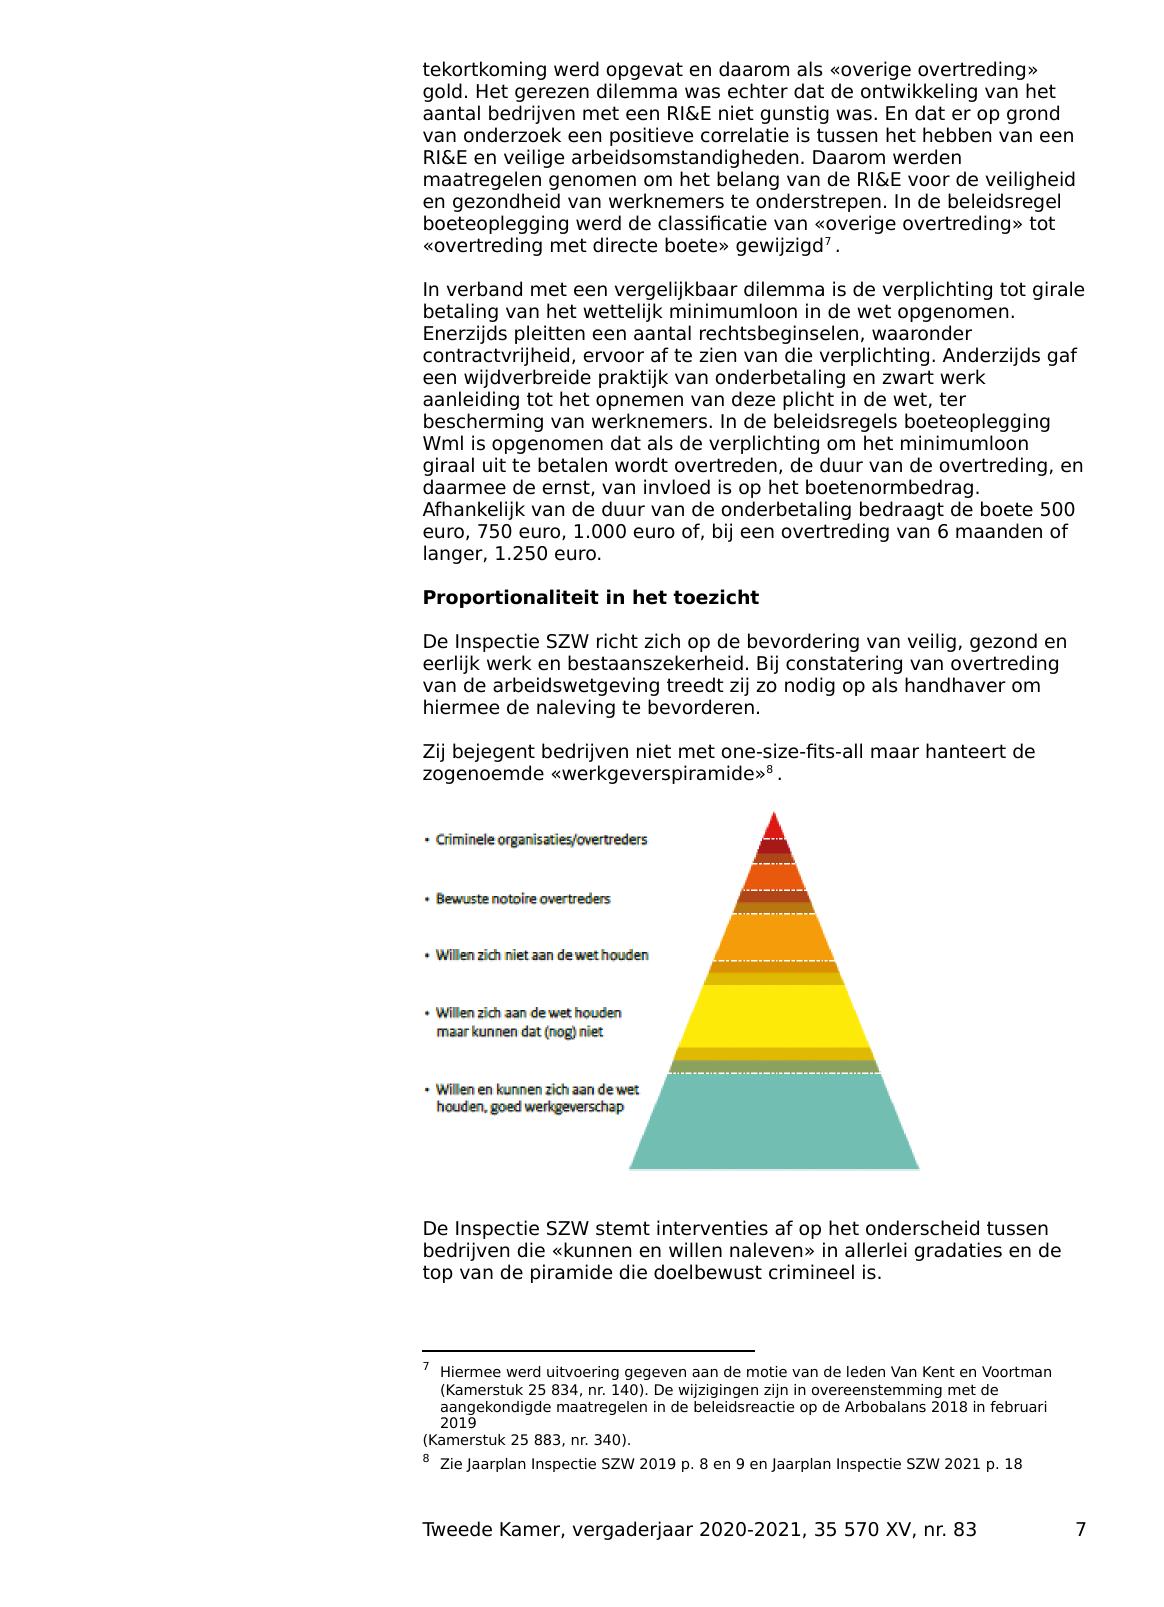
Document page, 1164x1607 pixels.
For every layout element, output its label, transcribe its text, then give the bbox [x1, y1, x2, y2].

text Hiermee werd uitvoering gegeven aan de motie van de leden Van Kent en Voortman (Kamerstuk 25 834, nr. 140). De wijzigingen zijn in overeenstemming met de aangekondigde maatregelen in de beleidsreactie op de Arbobalans 2018 in februari 2019 [422, 1360, 1087, 1432]
text (Kamerstuk 25 883, nr. 340). [422, 1432, 1087, 1449]
text Zij bejegent bedrijven niet met one-size-fits-all maar hanteert de zogenoemde «werkgeverspiramide». [422, 741, 1087, 785]
subtitle Proportionaliteit in het toezicht [422, 587, 1087, 609]
picture [422, 807, 925, 1174]
text De Inspectie SZW richt zich op de bevordering van veilig, gezond en eerlijk werk en bestaanszekerheid. Bij constatering van overtreding van de arbeidswetgeving treedt zij zo nodig op als handhaver om hiermee de naleving te bevorderen. [422, 631, 1087, 719]
text Zie Jaarplan Inspectie SZW 2019 p. 8 en 9 en Jaarplan Inspectie SZW 2021 p. 18 [422, 1452, 1087, 1474]
text De Inspectie SZW stemt interventies af op het onderscheid tussen bedrijven die «kunnen en willen naleven» in allerlei gradaties en de top van de piramide die doelbewust crimineel is. [422, 1218, 1087, 1284]
text tekortkoming werd opgevat en daarom als «overige overtreding» gold. Het gerezen dilemma was echter dat de ontwikkeling van het aantal bedrijven met een RI&E niet gunstig was. En dat er op grond van onderzoek een positieve correlatie is tussen het hebben van een RI&E en veilige arbeidsomstandigheden. Daarom werden maatregelen genomen om het belang van de RI&E voor de veiligheid en gezondheid van werknemers te onderstrepen. In de beleidsregel boeteoplegging werd de classificatie van «overige overtreding» tot «overtreding met directe boete» gewijzigd. [422, 59, 1087, 257]
text In verband met een vergelijkbaar dilemma is de verplichting tot girale betaling van het wettelijk minimumloon in de wet opgenomen. Enerzijds pleitten een aantal rechtsbeginselen, waaronder contractvrijheid, ervoor af te zien van die verplichting. Anderzijds gaf een wijdverbreide praktijk van onderbetaling en zwart werk aanleiding tot het opnemen van deze plicht in de wet, ter bescherming van werknemers. In de beleidsregels boeteoplegging Wml is opgenomen dat als de verplichting om het minimumloon giraal uit te betalen wordt overtreden, de duur van de overtreding, en daarmee de ernst, van invloed is op het boetenormbedrag. Afhankelijk van de duur van de onderbetaling bedraagt de boete 500 euro, 750 euro, 1.000 euro of, bij een overtreding van 6 maanden of langer, 1.250 euro. [422, 279, 1087, 565]
